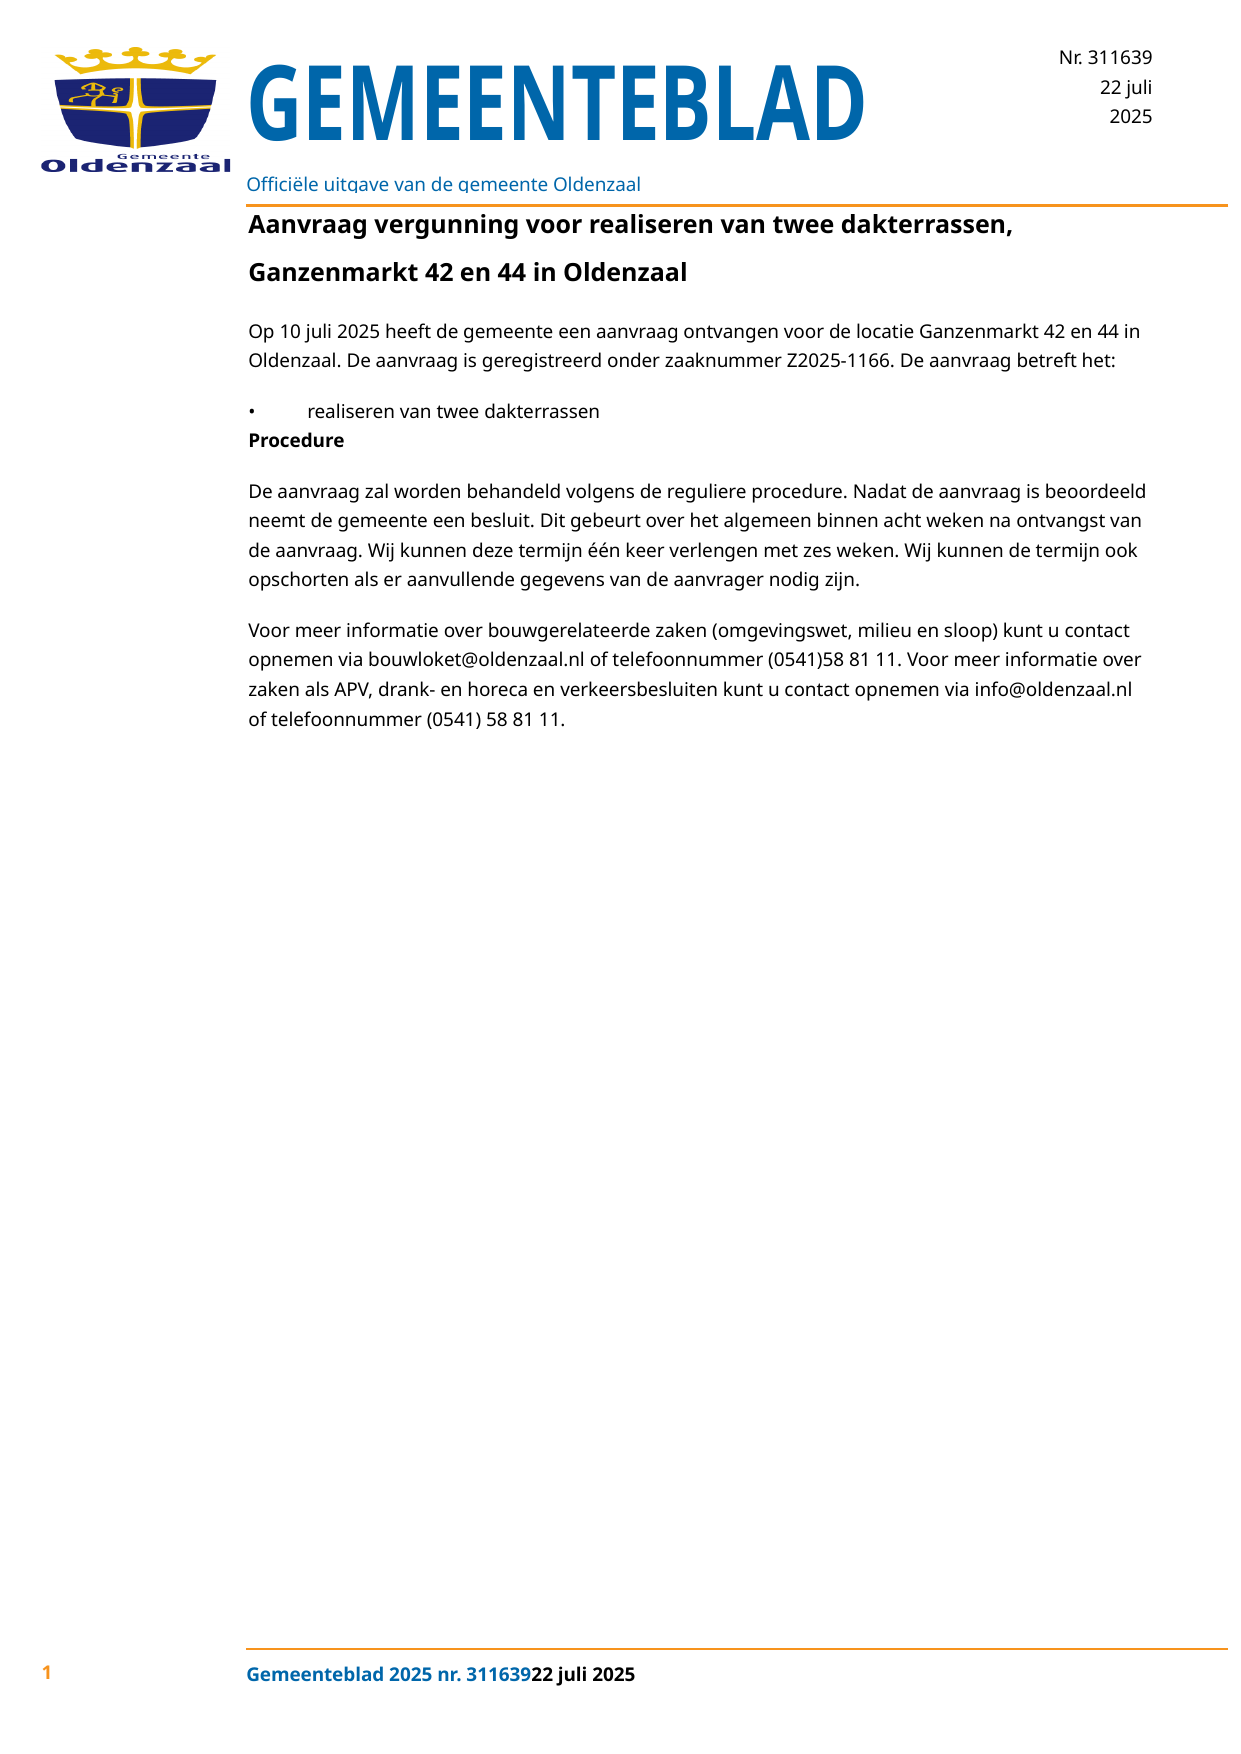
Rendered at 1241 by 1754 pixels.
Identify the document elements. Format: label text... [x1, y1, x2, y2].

picture [41, 47, 231, 172]
list realiseren van twee dakterrassen [248, 398, 1152, 424]
text De aanvraag zal worden behandeld volgens de reguliere procedure. Nadat de aanvraag is beoordeeld neemt de gemeente een besluit. Dit gebeurt over het algemeen binnen acht weken na ontvangst van de aanvraag. Wij kunnen deze termijn één keer verlengen met zes weken. Wij kunnen de termijn ook opschorten als er aanvullende gegevens van de aanvrager nodig zijn. [248, 478, 1152, 592]
text Aanvraag vergunning voor realiseren van twee dakterrassen, Ganzenmarkt 42 en 44 in Oldenzaal [248, 207, 1152, 288]
text Voor meer informatie over bouwgerelateerde zaken (omgevingswet, milieu en sloop) kunt u contact opnemen via bouwloket@oldenzaal.nl of telefoonnummer (0541)58 81 11. Voor meer informatie over zaken als APV, drank- en horeca en verkeersbesluiten kunt u contact opnemen via info@oldenzaal.nl of telefoonnummer (0541) 58 81 11. [248, 617, 1152, 732]
text Op 10 juli 2025 heeft de gemeente een aanvraag ontvangen voor de locatie Ganzenmarkt 42 en 44 in Oldenzaal. De aanvraag is geregistreerd onder zaaknummer Z2025-1166. De aanvraag betreft het: [248, 318, 1152, 373]
text Procedure [248, 427, 1152, 453]
